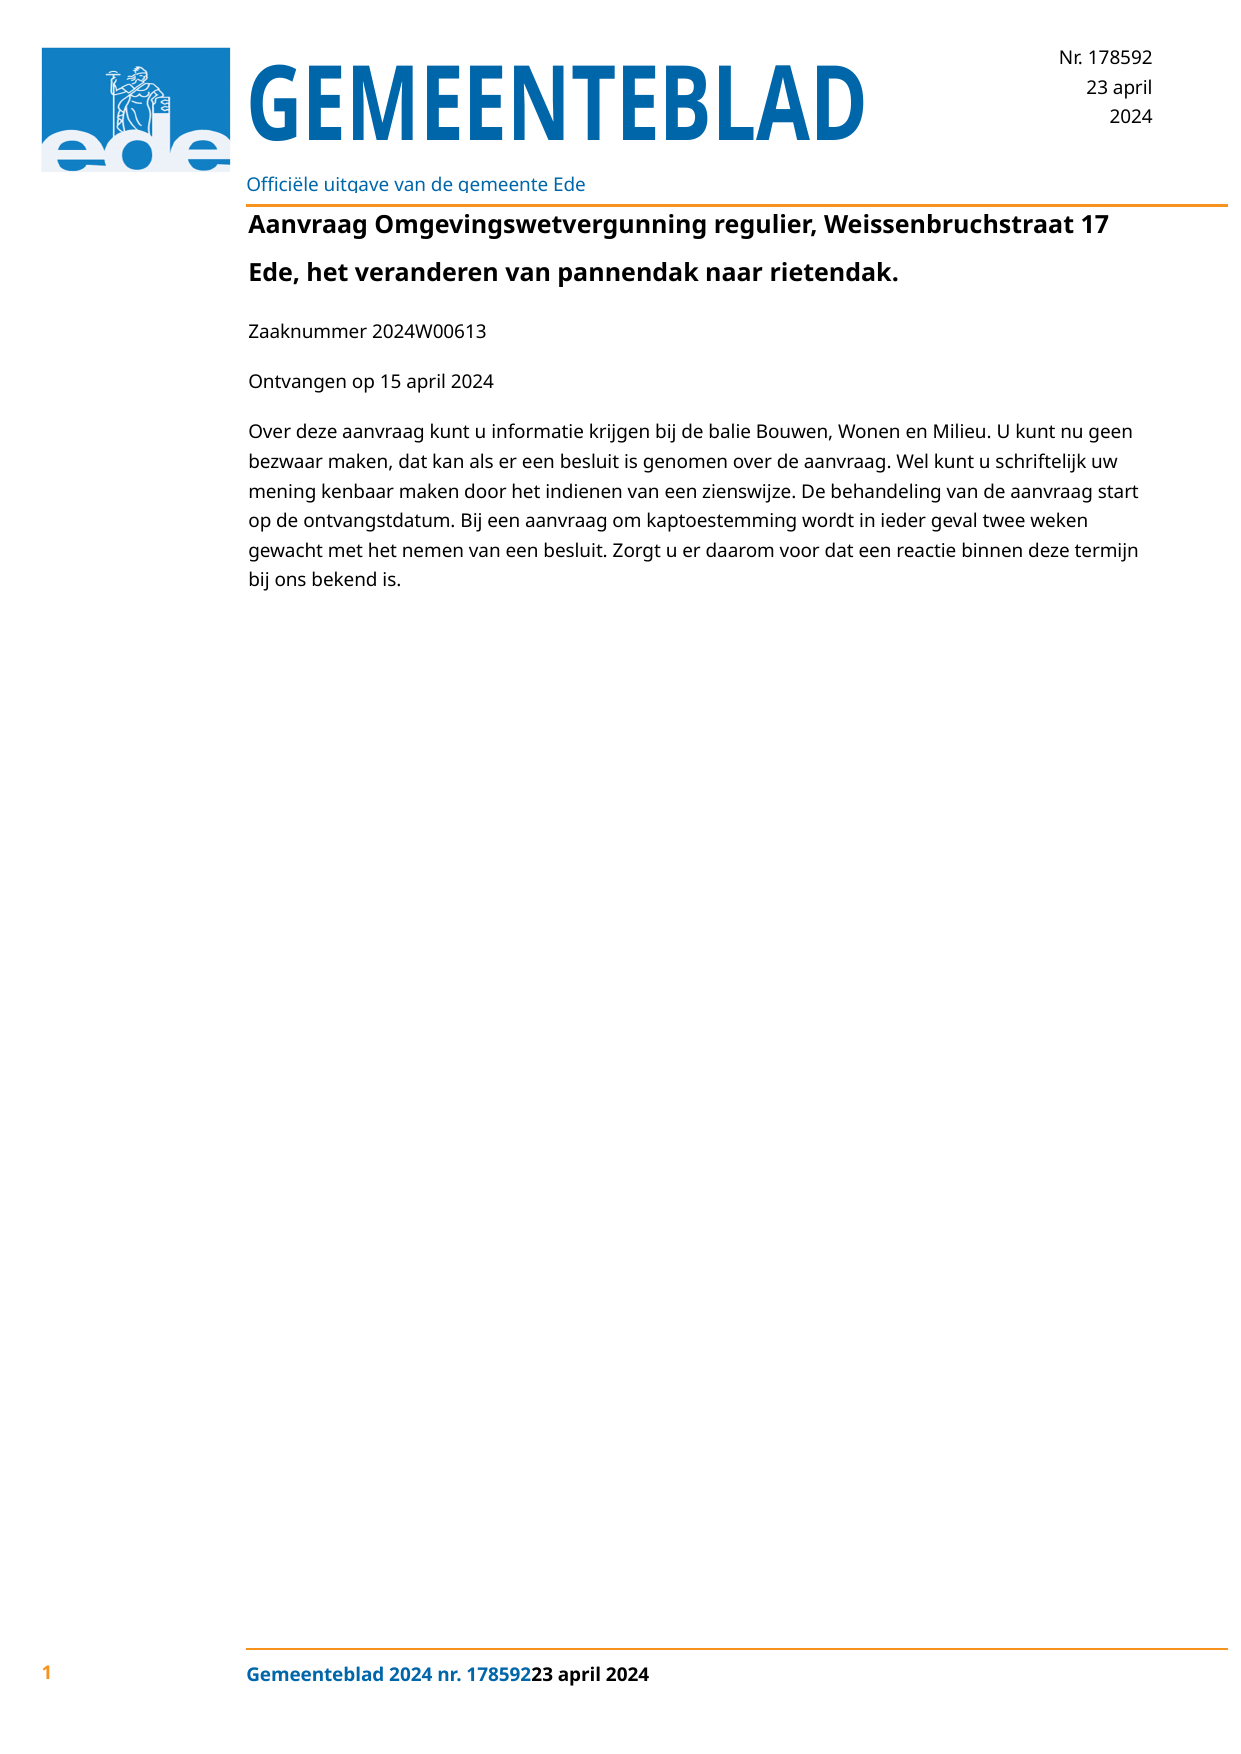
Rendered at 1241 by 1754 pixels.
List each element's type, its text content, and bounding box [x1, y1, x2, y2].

text Over deze aanvraag kunt u informatie krijgen bij de balie Bouwen, Wonen en Milieu. U kunt nu geen bezwaar maken, dat kan als er een besluit is genomen over de aanvraag. Wel kunt u schriftelijk uw mening kenbaar maken door het indienen van een zienswijze. De behandeling van de aanvraag start op de ontvangstdatum. Bij een aanvraag om kaptoestemming wordt in ieder geval twee weken gewacht met het nemen van een besluit. Zorgt u er daarom voor dat een reactie binnen deze termijn bij ons bekend is. [248, 419, 1152, 592]
text Aanvraag Omgevingswetvergunning regulier, Weissenbruchstraat 17 Ede, het veranderen van pannendak naar rietendak. [248, 207, 1152, 288]
text Zaaknummer 2024W00613 [248, 318, 1152, 344]
text Ontvangen op 15 april 2024 [248, 368, 1152, 394]
picture [41, 47, 231, 172]
